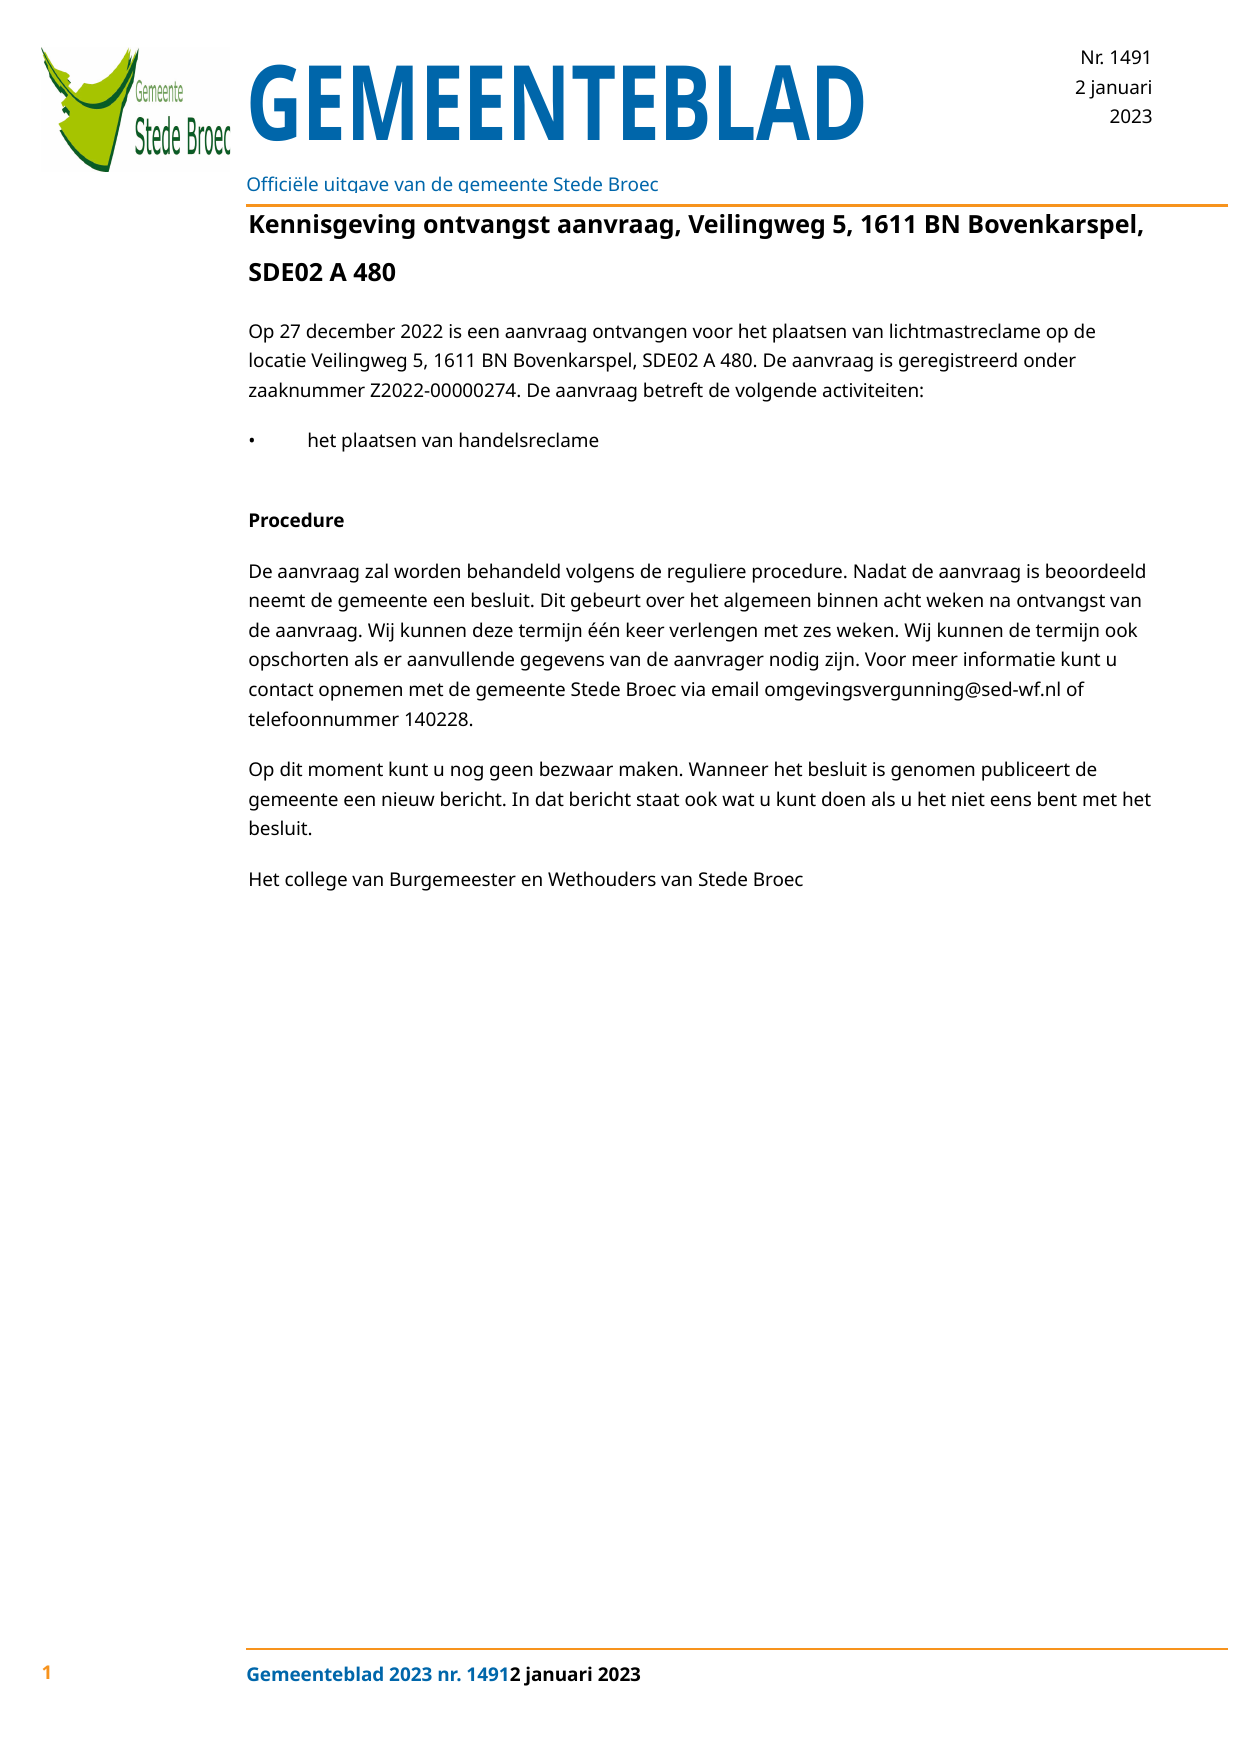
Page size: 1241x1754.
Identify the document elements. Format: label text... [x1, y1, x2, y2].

text Het college van Burgemeester en Wethouders van Stede Broec [248, 866, 1152, 892]
text De aanvraag zal worden behandeld volgens de reguliere procedure. Nadat de aanvraag is beoordeeld neemt de gemeente een besluit. Dit gebeurt over het algemeen binnen acht weken na ontvangst van de aanvraag. Wij kunnen deze termijn één keer verlengen met zes weken. Wij kunnen de termijn ook opschorten als er aanvullende gegevens van de aanvrager nodig zijn. Voor meer informatie kunt u contact opnemen met de gemeente Stede Broec via email omgevingsvergunning@sed-wf.nl of telefoonnummer 140228. [248, 558, 1152, 732]
list het plaatsen van handelsreclame [248, 427, 1152, 453]
text Procedure [248, 507, 1152, 533]
text Op dit moment kunt u nog geen bezwaar maken. Wanneer het besluit is genomen publiceert de gemeente een nieuw bericht. In dat bericht staat ook wat u kunt doen als u het niet eens bent met het besluit. [248, 756, 1152, 841]
text Kennisgeving ontvangst aanvraag, Veilingweg 5, 1611 BN Bovenkarspel, SDE02 A 480 [248, 207, 1152, 288]
text Op 27 december 2022 is een aanvraag ontvangen voor het plaatsen van lichtmastreclame op de locatie Veilingweg 5, 1611 BN Bovenkarspel, SDE02 A 480. De aanvraag is geregistreerd onder zaaknummer Z2022-00000274. De aanvraag betreft de volgende activiteiten: [248, 318, 1152, 403]
picture [41, 47, 231, 172]
